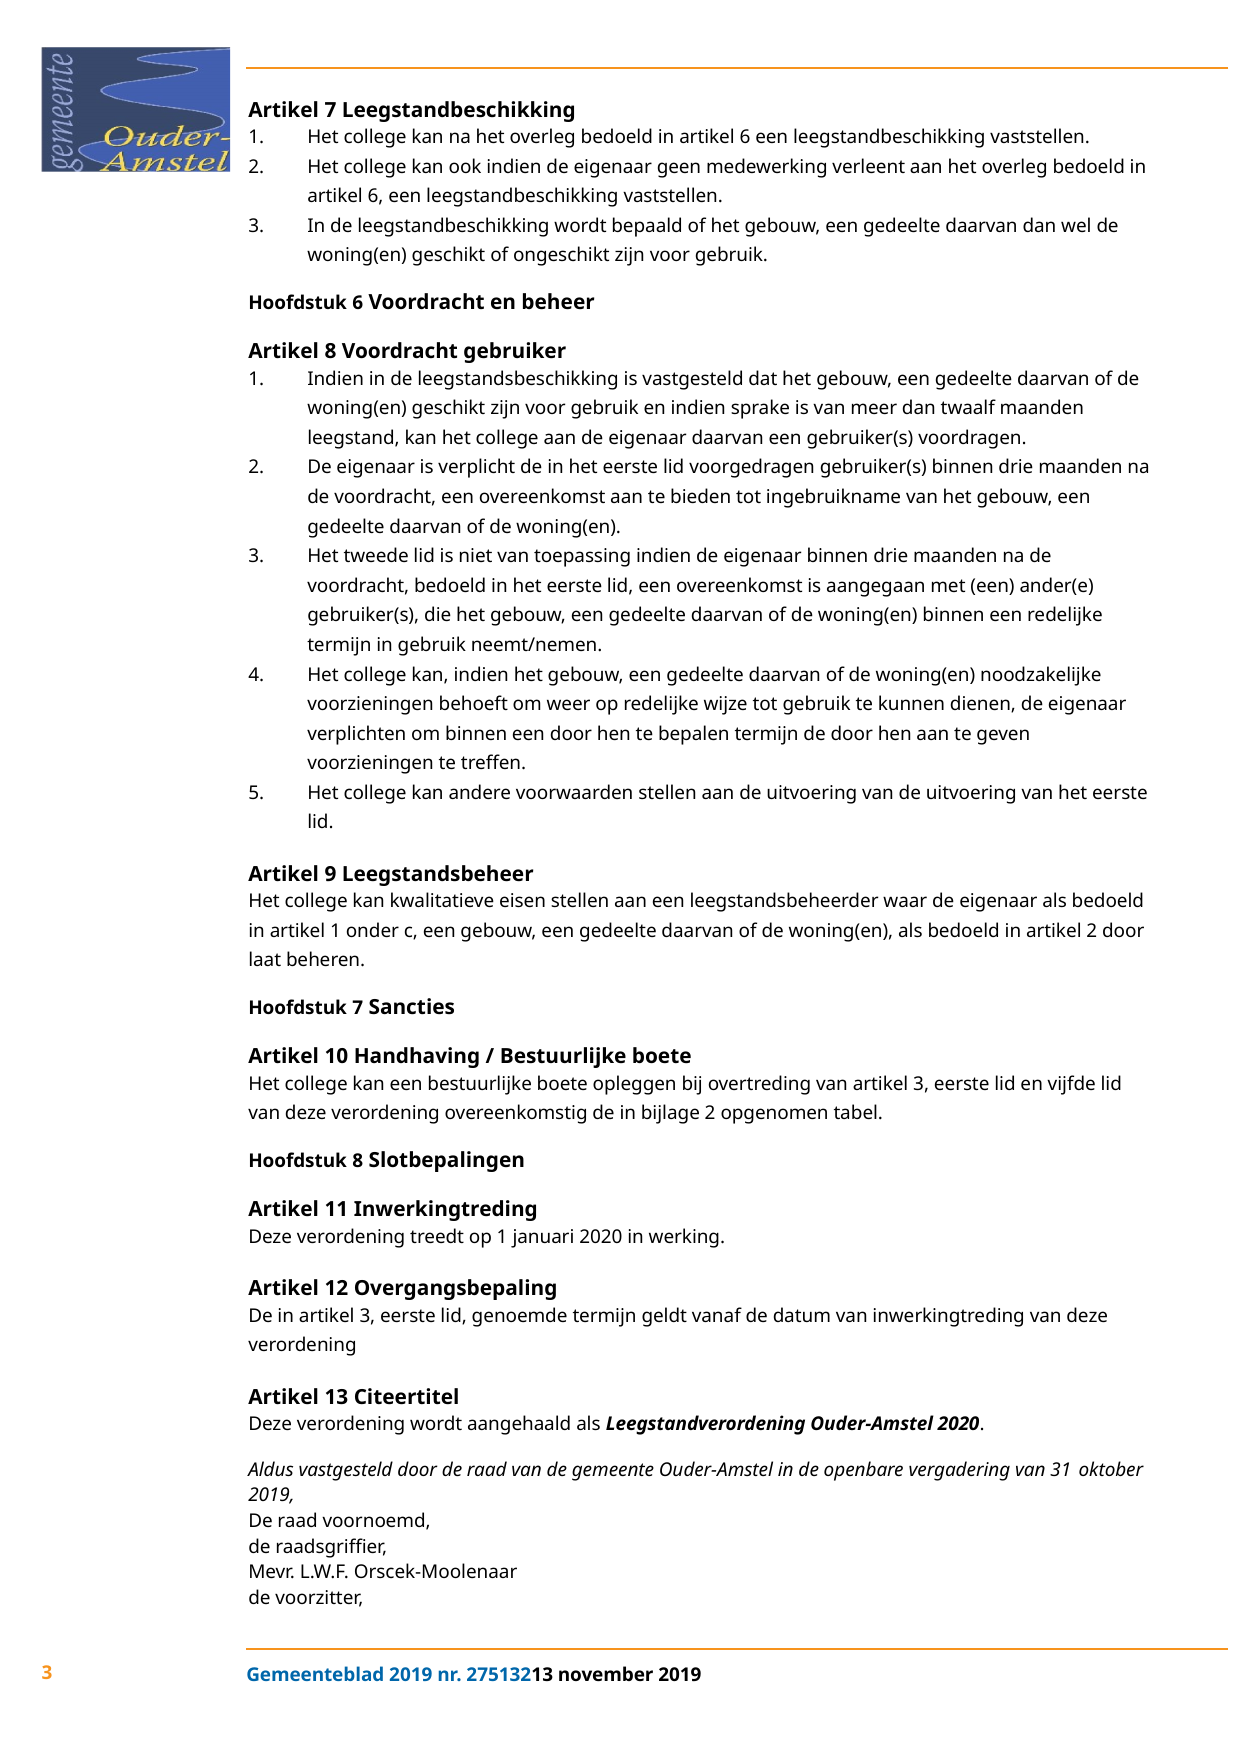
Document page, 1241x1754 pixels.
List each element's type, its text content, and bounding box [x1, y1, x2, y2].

list Het college kan na het overleg bedoeld in artikel 6 een leegstandbeschikking vaststellen. [248, 123, 1152, 149]
text Hoofdstuk 6 Voordracht en beheer [248, 287, 1152, 316]
text Deze verordening treedt op 1 januari 2020 in werking. [248, 1223, 1152, 1249]
list Het college kan, indien het gebouw, een gedeelte daarvan of de woning(en) noodzakelijke voorzieningen behoeft om weer op redelijke wijze tot gebruik te kunnen dienen, de eigenaar verplichten om binnen een door hen te bepalen termijn de door hen aan te geven voorzieningen te treffen. [248, 661, 1152, 775]
text de raadsgriffier, [248, 1533, 1152, 1559]
text Hoofdstuk 8 Slotbepalingen [248, 1145, 1152, 1174]
list De eigenaar is verplicht de in het eerste lid voorgedragen gebruiker(s) binnen drie maanden na de voordracht, een overeenkomst aan te bieden tot ingebruikname van het gebouw, een gedeelte daarvan of de woning(en). [248, 454, 1152, 538]
text Mevr. L.W.F. Orscek-Moolenaar [248, 1559, 1152, 1584]
text Artikel 11 Inwerkingtreding [248, 1194, 1152, 1223]
text Artikel 12 Overgangsbepaling [248, 1273, 1152, 1302]
list Indien in de leegstandsbeschikking is vastgesteld dat het gebouw, een gedeelte daarvan of de woning(en) geschikt zijn voor gebruik en indien sprake is van meer dan twaalf maanden leegstand, kan het college aan de eigenaar daarvan een gebruiker(s) voordragen. [248, 365, 1152, 450]
text Artikel 9 Leegstandsbeheer [248, 859, 1152, 887]
list Het college kan ook indien de eigenaar geen medewerking verleent aan het overleg bedoeld in artikel 6, een leegstandbeschikking vaststellen. [248, 153, 1152, 208]
text Hoofdstuk 7 Sancties [248, 992, 1152, 1021]
picture [41, 47, 231, 172]
list Het tweede lid is niet van toepassing indien de eigenaar binnen drie maanden na de voordracht, bedoeld in het eerste lid, een overeenkomst is aangegaan met (een) ander(e) gebruiker(s), die het gebouw, een gedeelte daarvan of de woning(en) binnen een redelijke termijn in gebruik neemt/nemen. [248, 542, 1152, 657]
text Artikel 10 Handhaving / Bestuurlijke boete [248, 1042, 1152, 1070]
text De in artikel 3, eerste lid, genoemde termijn geldt vanaf de datum van inwerkingtreding van deze verordening [248, 1302, 1152, 1357]
text Het college kan een bestuurlijke boete opleggen bij overtreding van artikel 3, eerste lid en vijfde lid van deze verordening overeenkomstig de in bijlage 2 opgenomen tabel. [248, 1070, 1152, 1125]
text Artikel 8 Voordracht gebruiker [248, 336, 1152, 365]
text Aldus vastgesteld door de raad van de gemeente Ouder-Amstel in de openbare vergadering van 31 oktober 2019, [248, 1456, 1152, 1507]
text De raad voornoemd, [248, 1507, 1152, 1533]
text Artikel 7 Leegstandbeschikking [248, 95, 1152, 123]
text Deze verordening wordt aangehaald als Leegstandverordening Ouder-Amstel 2020. [248, 1410, 1152, 1436]
text de voorzitter, [248, 1584, 1152, 1610]
text Artikel 13 Citeertitel [248, 1382, 1152, 1410]
list Het college kan andere voorwaarden stellen aan de uitvoering van de uitvoering van het eerste lid. [248, 779, 1152, 834]
list In de leegstandbeschikking wordt bepaald of het gebouw, een gedeelte daarvan dan wel de woning(en) geschikt of ongeschikt zijn voor gebruik. [248, 212, 1152, 267]
text Het college kan kwalitatieve eisen stellen aan een leegstandsbeheerder waar de eigenaar als bedoeld in artikel 1 onder c, een gebouw, een gedeelte daarvan of de woning(en), als bedoeld in artikel 2 door laat beheren. [248, 887, 1152, 972]
